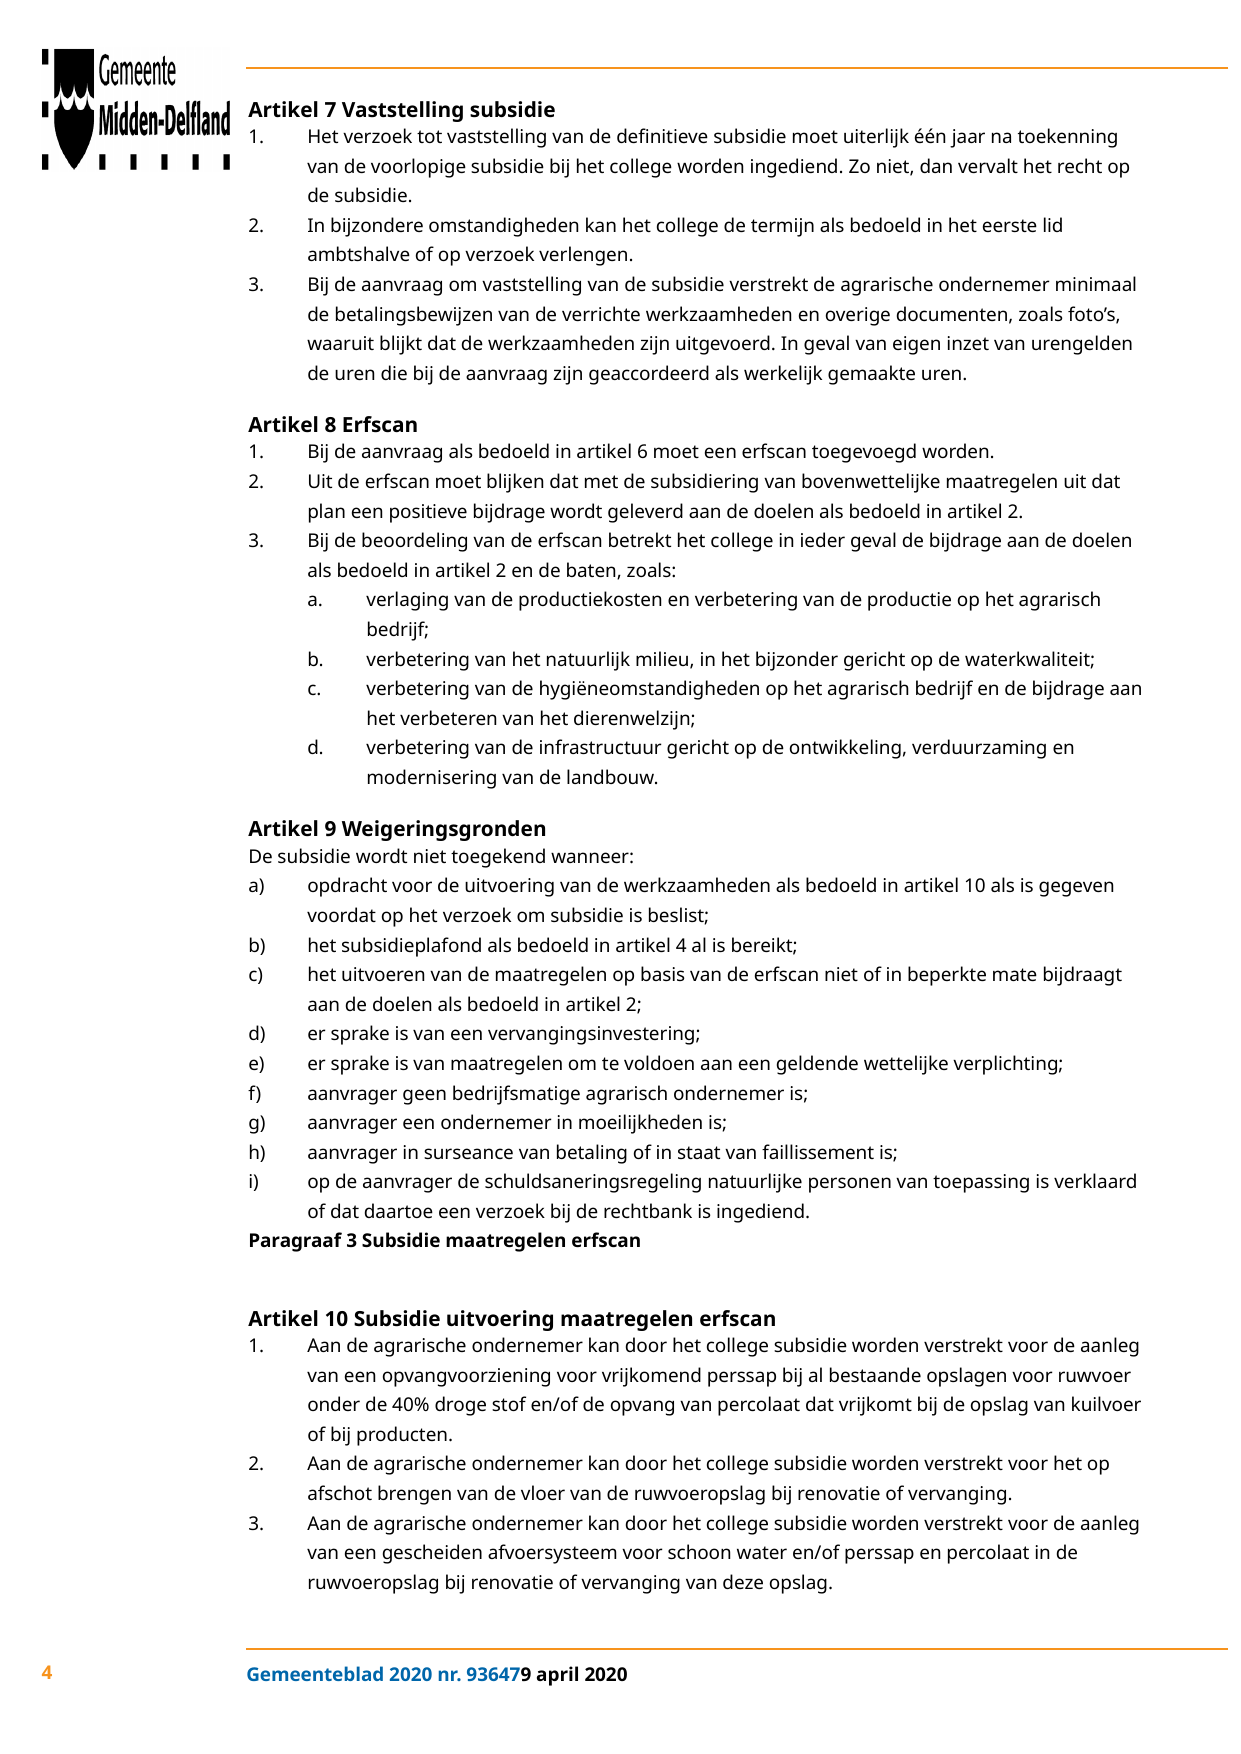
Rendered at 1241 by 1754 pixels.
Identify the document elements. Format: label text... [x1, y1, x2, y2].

list er sprake is van maatregelen om te voldoen aan een geldende wettelijke verplichting; [248, 1050, 1152, 1076]
list aanvrager geen bedrijfsmatige agrarisch ondernemer is; [248, 1080, 1152, 1105]
list Aan de agrarische ondernemer kan door het college subsidie worden verstrekt voor het op afschot brengen van de vloer van de ruwvoeropslag bij renovatie of vervanging. [248, 1451, 1152, 1506]
list In bijzondere omstandigheden kan het college de termijn als bedoeld in het eerste lid ambtshalve of op verzoek verlengen. [248, 212, 1152, 267]
text Artikel 10 Subsidie uitvoering maatregelen erfscan [248, 1304, 1152, 1332]
list Aan de agrarische ondernemer kan door het college subsidie worden verstrekt voor de aanleg van een gescheiden afvoersysteem voor schoon water en/of perssap en percolaat in de ruwvoeropslag bij renovatie of vervanging van deze opslag. [248, 1510, 1152, 1594]
text Artikel 9 Weigeringsgronden [248, 814, 1152, 843]
list Bij de beoordeling van de erfscan betrekt het college in ieder geval de bijdrage aan de doelen als bedoeld in artikel 2 en de baten, zoals: [248, 527, 1152, 583]
list Bij de aanvraag om vaststelling van de subsidie verstrekt de agrarische ondernemer minimaal de betalingsbewijzen van de verrichte werkzaamheden en overige documenten, zoals foto’s, waaruit blijkt dat de werkzaamheden zijn uitgevoerd. In geval van eigen inzet van urengelden de uren die bij de aanvraag zijn geaccordeerd als werkelijk gemaakte uren. [248, 271, 1152, 386]
list verbetering van de hygiëneomstandigheden op het agrarisch bedrijf en de bijdrage aan het verbeteren van het dierenwelzijn; [307, 675, 1152, 731]
list Bij de aanvraag als bedoeld in artikel 6 moet een erfscan toegevoegd worden. [248, 439, 1152, 464]
list er sprake is van een vervangingsinvestering; [248, 1021, 1152, 1046]
text Paragraaf 3 Subsidie maatregelen erfscan [248, 1228, 1152, 1253]
text Artikel 7 Vaststelling subsidie [248, 95, 1152, 123]
text De subsidie wordt niet toegekend wanneer: [248, 843, 1152, 869]
list op de aanvrager de schuldsaneringsregeling natuurlijke personen van toepassing is verklaard of dat daartoe een verzoek bij de rechtbank is ingediend. [248, 1168, 1152, 1224]
list Het verzoek tot vaststelling van de definitieve subsidie moet uiterlijk één jaar na toekenning van de voorlopige subsidie bij het college worden ingediend. Zo niet, dan vervalt het recht op de subsidie. [248, 123, 1152, 208]
list opdracht voor de uitvoering van de werkzaamheden als bedoeld in artikel 10 als is gegeven voordat op het verzoek om subsidie is beslist; [248, 873, 1152, 928]
list verbetering van het natuurlijk milieu, in het bijzonder gericht op de waterkwaliteit; [307, 646, 1152, 672]
list het subsidieplafond als bedoeld in artikel 4 al is bereikt; [248, 932, 1152, 957]
picture [41, 47, 231, 172]
list verbetering van de infrastructuur gericht op de ontwikkeling, verduurzaming en modernisering van de landbouw. [307, 734, 1152, 790]
list aanvrager in surseance van betaling of in staat van faillissement is; [248, 1139, 1152, 1164]
list aanvrager een ondernemer in moeilijkheden is; [248, 1109, 1152, 1135]
list Uit de erfscan moet blijken dat met de subsidiering van bovenwettelijke maatregelen uit dat plan een positieve bijdrage wordt geleverd aan de doelen als bedoeld in artikel 2. [248, 468, 1152, 524]
text Artikel 8 Erfscan [248, 410, 1152, 439]
list verlaging van de productiekosten en verbetering van de productie op het agrarisch bedrijf; [307, 587, 1152, 642]
list het uitvoeren van de maatregelen op basis van de erfscan niet of in beperkte mate bijdraagt aan de doelen als bedoeld in artikel 2; [248, 961, 1152, 1017]
list Aan de agrarische ondernemer kan door het college subsidie worden verstrekt voor de aanleg van een opvangvoorziening voor vrijkomend perssap bij al bestaande opslagen voor ruwvoer onder de 40% droge stof en/of de opvang van percolaat dat vrijkomt bij de opslag van kuilvoer of bij producten. [248, 1332, 1152, 1447]
